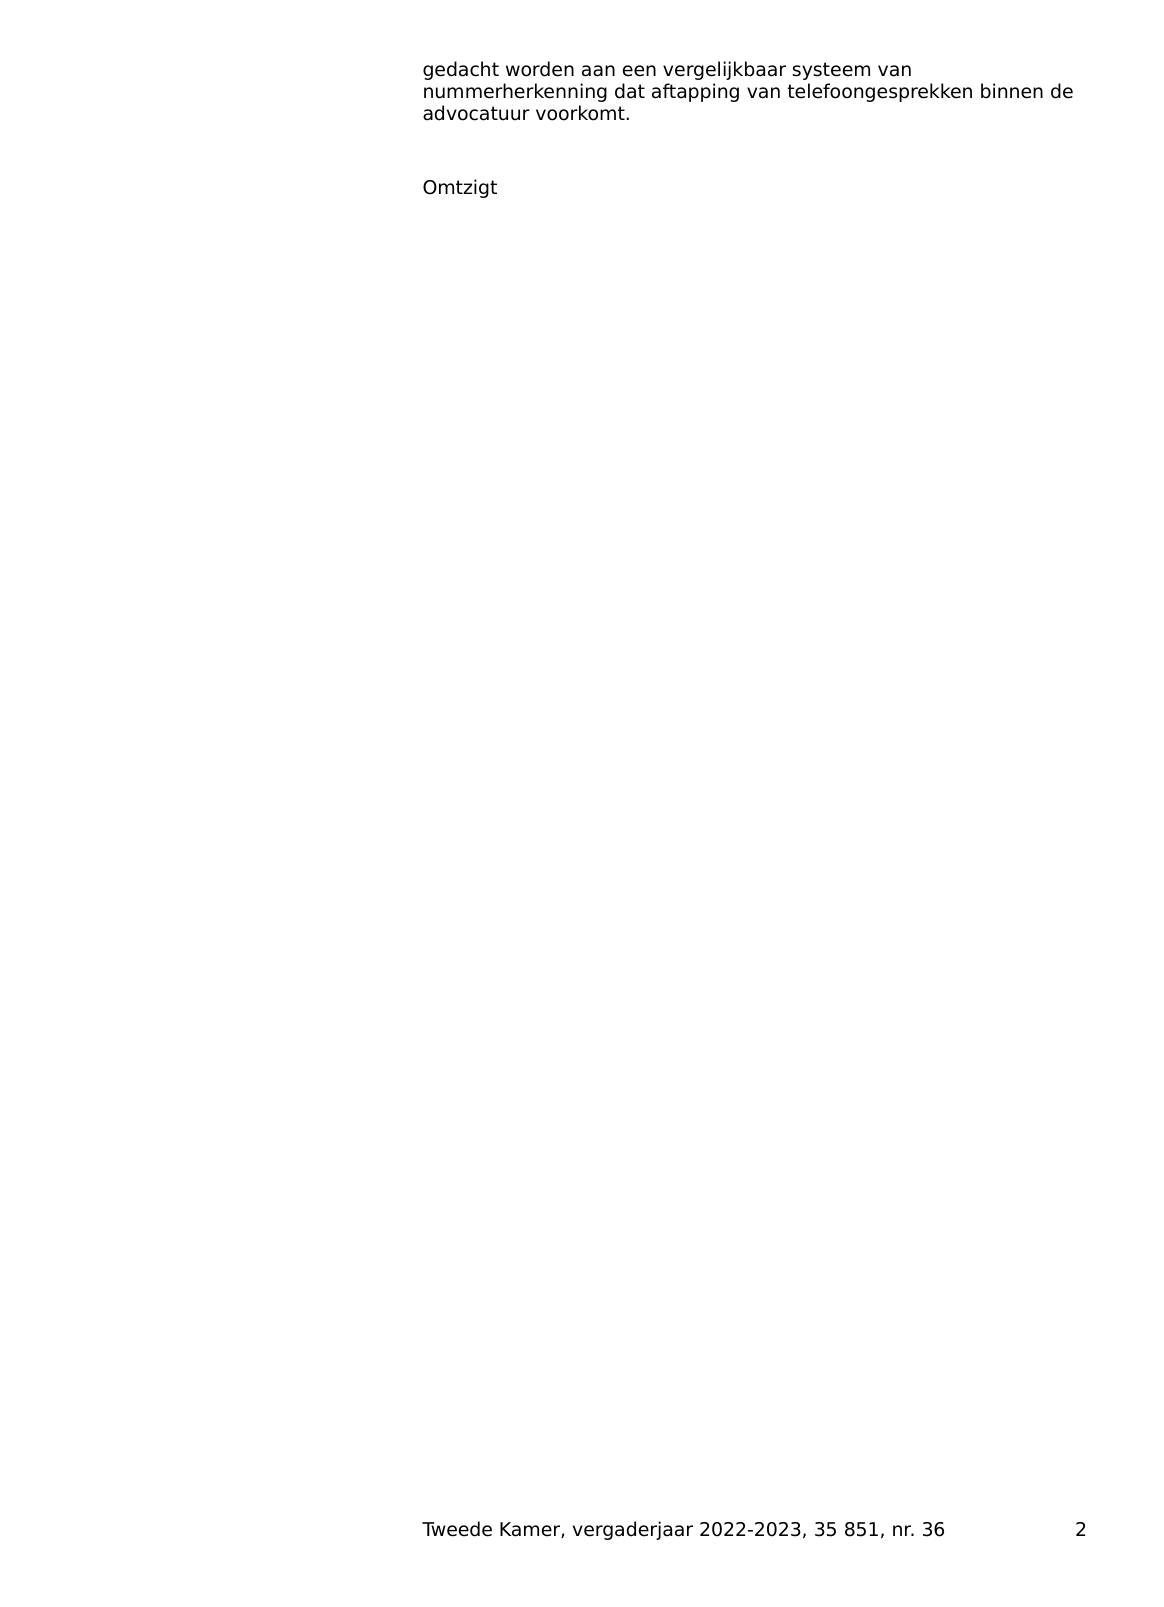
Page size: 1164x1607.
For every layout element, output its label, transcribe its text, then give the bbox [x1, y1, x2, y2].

text Omtzigt [422, 155, 1087, 199]
text gedacht worden aan een vergelijkbaar systeem van nummerherkenning dat aftapping van telefoongesprekken binnen de advocatuur voorkomt. [422, 59, 1087, 125]
